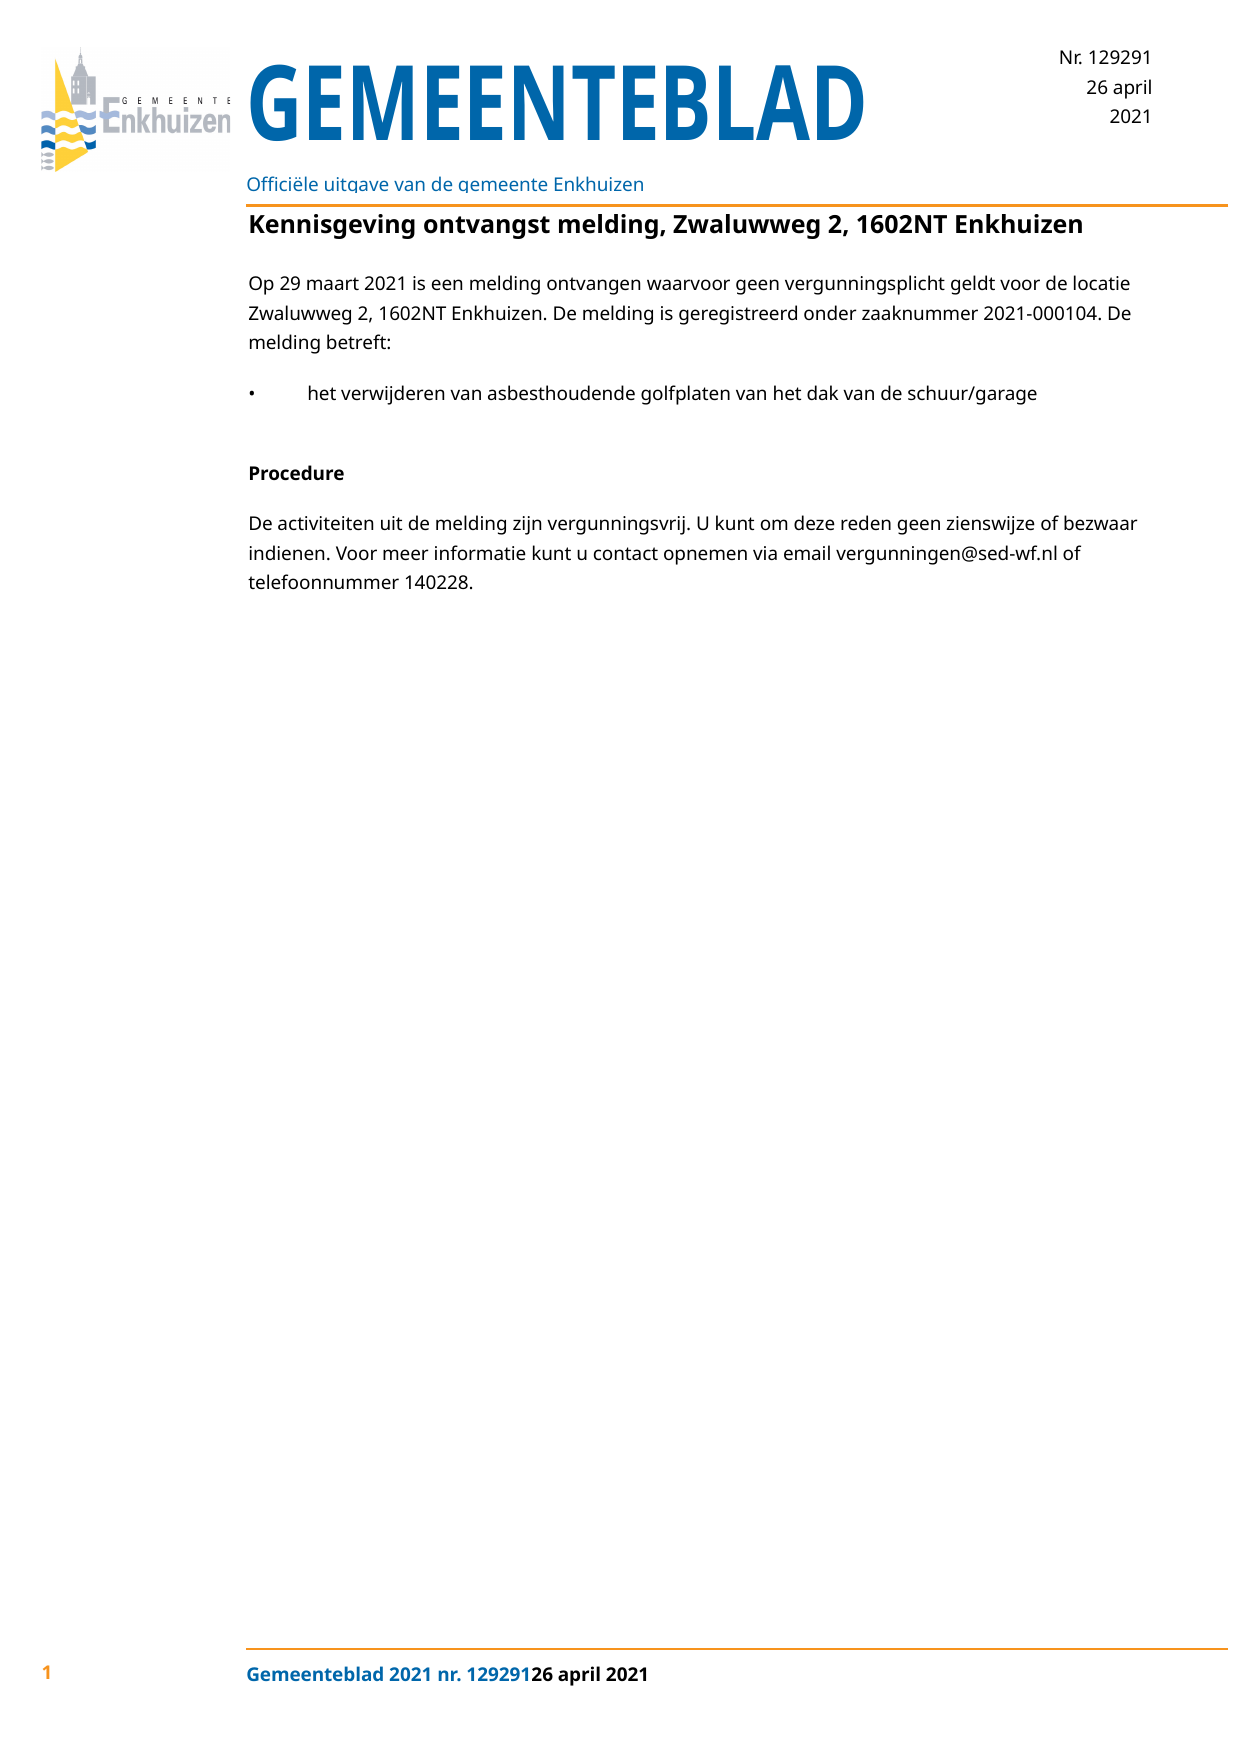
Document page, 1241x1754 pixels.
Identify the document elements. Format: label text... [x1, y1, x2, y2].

text Kennisgeving ontvangst melding, Zwaluwweg 2, 1602NT Enkhuizen [248, 207, 1152, 241]
list het verwijderen van asbesthoudende golfplaten van het dak van de schuur/garage [248, 380, 1152, 406]
text Op 29 maart 2021 is een melding ontvangen waarvoor geen vergunningsplicht geldt voor de locatie Zwaluwweg 2, 1602NT Enkhuizen. De melding is geregistreerd onder zaaknummer 2021-000104. De melding betreft: [248, 270, 1152, 355]
text De activiteiten uit de melding zijn vergunningsvrij. U kunt om deze reden geen zienswijze of bezwaar indienen. Voor meer informatie kunt u contact opnemen via email vergunningen@sed-wf.nl of telefoonnummer 140228. [248, 510, 1152, 595]
picture [41, 47, 231, 172]
text Procedure [248, 460, 1152, 486]
